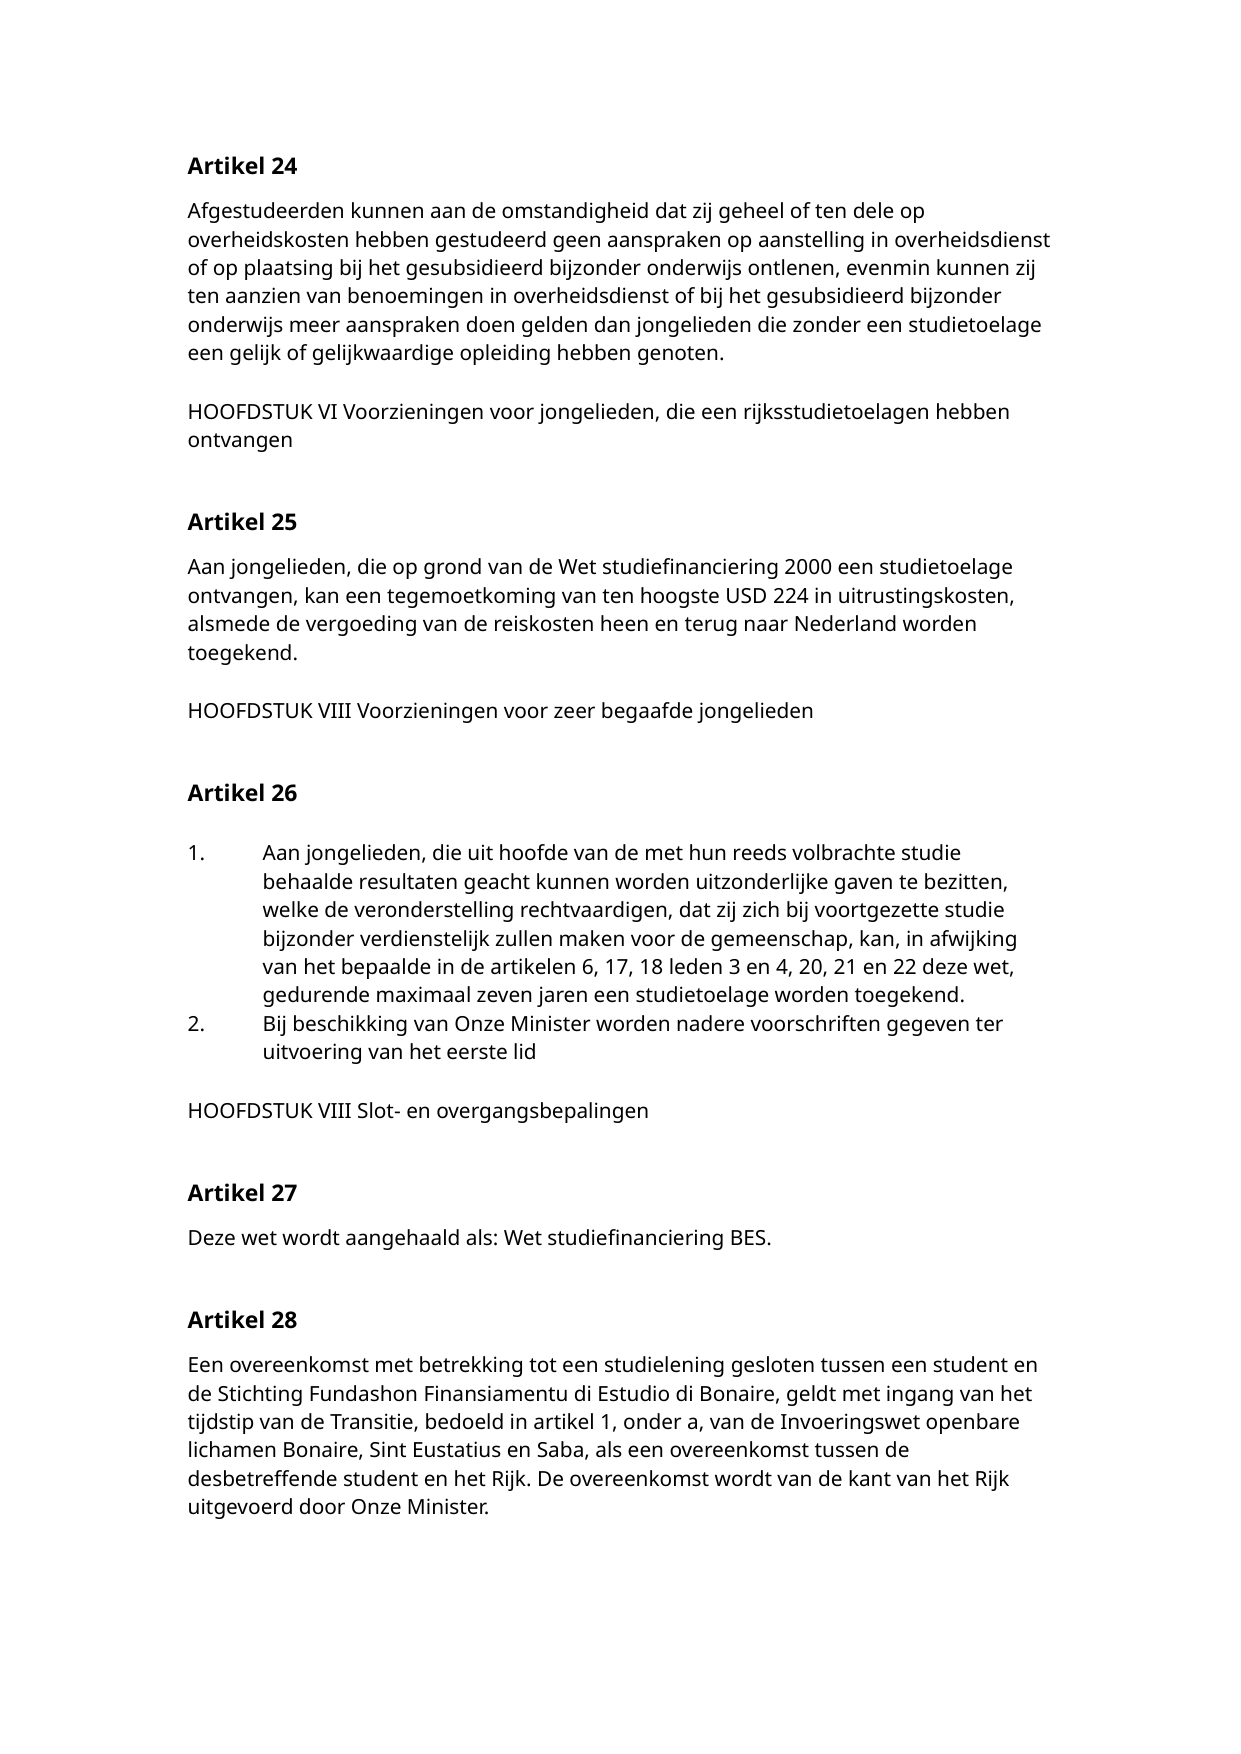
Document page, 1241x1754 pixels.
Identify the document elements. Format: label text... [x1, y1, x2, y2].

subtitle HOOFDSTUK VI Voorzieningen voor jongelieden, die een rijksstudietoelagen hebben ontvangen [187, 397, 1053, 454]
text Een overeenkomst met betrekking tot een studielening gesloten tussen een student en de Stichting Fundashon Finansiamentu di Estudio di Bonaire, geldt met ingang van het tijdstip van de Transitie, bedoeld in artikel 1, onder a, van de Invoeringswet openbare lichamen Bonaire, Sint Eustatius en Saba, als een overeenkomst tussen de desbetreffende student en het Rijk. De overeenkomst wordt van de kant van het Rijk uitgevoerd door Onze Minister. [187, 1350, 1053, 1521]
subtitle Artikel 24 [187, 150, 1053, 181]
subtitle Artikel 25 [187, 506, 1053, 537]
subtitle Artikel 27 [187, 1177, 1053, 1208]
subtitle HOOFDSTUK VIII Slot- en overgangsbepalingen [187, 1096, 1053, 1124]
text Deze wet wordt aangehaald als: Wet studiefinanciering BES. [187, 1223, 1053, 1252]
list Bij beschikking van Onze Minister worden nadere voorschriften gegeven ter uitvoering van het eerste lid [187, 1009, 1053, 1066]
text Afgestudeerden kunnen aan de omstandigheid dat zij geheel of ten dele op overheidskosten hebben gestudeerd geen aanspraken op aanstelling in overheidsdienst of op plaatsing bij het gesubsidieerd bijzonder onderwijs ontlenen, evenmin kunnen zij ten aanzien van benoemingen in overheidsdienst of bij het gesubsidieerd bijzonder onderwijs meer aanspraken doen gelden dan jongelieden die zonder een studietoelage een gelijk of gelijkwaardige opleiding hebben genoten. [187, 196, 1053, 367]
subtitle HOOFDSTUK VIII Voorzieningen voor zeer begaafde jongelieden [187, 696, 1053, 725]
text Aan jongelieden, die op grond van de Wet studiefinanciering 2000 een studietoelage ontvangen, kan een tegemoetkoming van ten hoogste USD 224 in uitrustingskosten, alsmede de vergoeding van de reiskosten heen en terug naar Nederland worden toegekend. [187, 552, 1053, 666]
subtitle Artikel 26 [187, 777, 1053, 808]
list Aan jongelieden, die uit hoofde van de met hun reeds volbrachte studie behaalde resultaten geacht kunnen worden uitzonderlijke gaven te bezitten, welke de veronderstelling rechtvaardigen, dat zij zich bij voortgezette studie bijzonder verdienstelijk zullen maken voor de gemeenschap, kan, in afwijking van het bepaalde in de artikelen 6, 17, 18 leden 3 en 4, 20, 21 en 22 deze wet, gedurende maximaal zeven jaren een studietoelage worden toegekend. [187, 838, 1053, 1009]
subtitle Artikel 28 [187, 1304, 1053, 1335]
